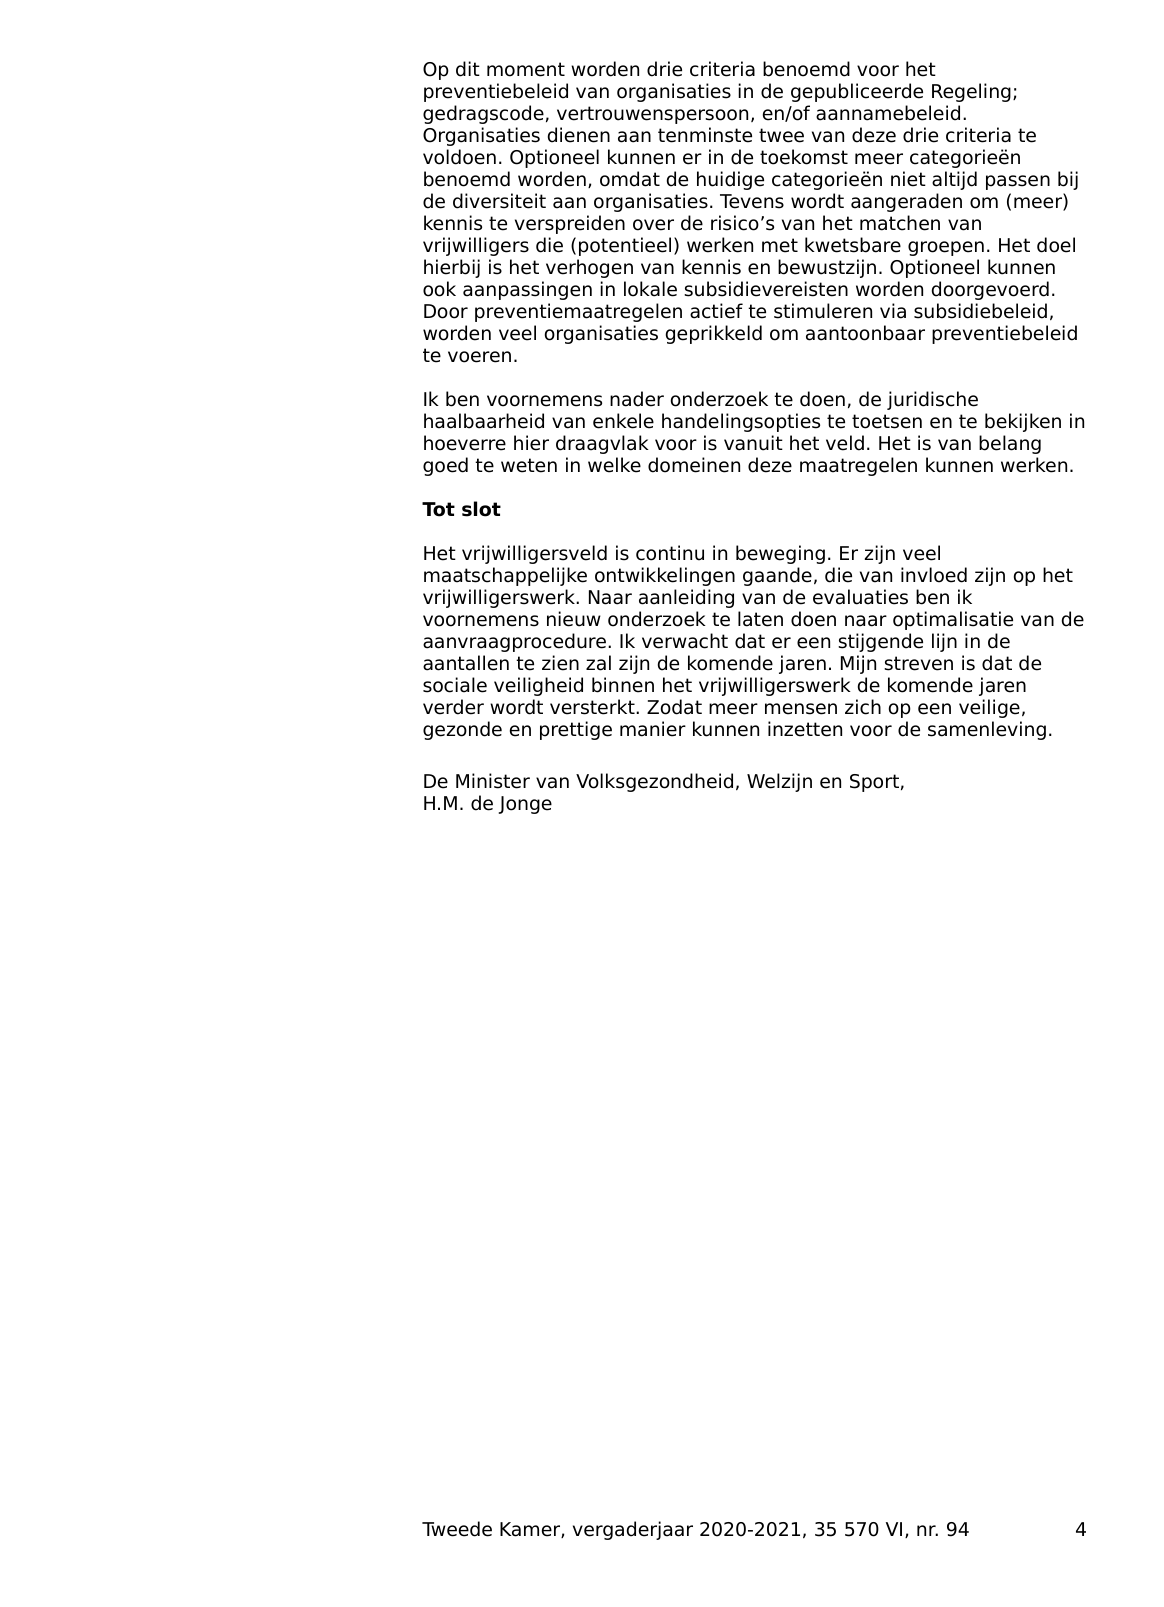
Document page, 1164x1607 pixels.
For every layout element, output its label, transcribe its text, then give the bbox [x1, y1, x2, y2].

subtitle Tot slot [422, 499, 1087, 521]
text De Minister van Volksgezondheid, Welzijn en Sport, H.M. de Jonge [422, 771, 1087, 815]
text Het vrijwilligersveld is continu in beweging. Er zijn veel maatschappelijke ontwikkelingen gaande, die van invloed zijn op het vrijwilligerswerk. Naar aanleiding van de evaluaties ben ik voornemens nieuw onderzoek te laten doen naar optimalisatie van de aanvraagprocedure. Ik verwacht dat er een stijgende lijn in de aantallen te zien zal zijn de komende jaren. Mijn streven is dat de sociale veiligheid binnen het vrijwilligerswerk de komende jaren verder wordt versterkt. Zodat meer mensen zich op een veilige, gezonde en prettige manier kunnen inzetten voor de samenleving. [422, 543, 1087, 741]
text Ik ben voornemens nader onderzoek te doen, de juridische haalbaarheid van enkele handelingsopties te toetsen en te bekijken in hoeverre hier draagvlak voor is vanuit het veld. Het is van belang goed te weten in welke domeinen deze maatregelen kunnen werken. [422, 389, 1087, 477]
text Op dit moment worden drie criteria benoemd voor het preventiebeleid van organisaties in de gepubliceerde Regeling; gedragscode, vertrouwenspersoon, en/of aannamebeleid. Organisaties dienen aan tenminste twee van deze drie criteria te voldoen. Optioneel kunnen er in de toekomst meer categorieën benoemd worden, omdat de huidige categorieën niet altijd passen bij de diversiteit aan organisaties. Tevens wordt aangeraden om (meer) kennis te verspreiden over de risico’s van het matchen van vrijwilligers die (potentieel) werken met kwetsbare groepen. Het doel hierbij is het verhogen van kennis en bewustzijn. Optioneel kunnen ook aanpassingen in lokale subsidievereisten worden doorgevoerd. Door preventiemaatregelen actief te stimuleren via subsidiebeleid, worden veel organisaties geprikkeld om aantoonbaar preventiebeleid te voeren. [422, 59, 1087, 367]
